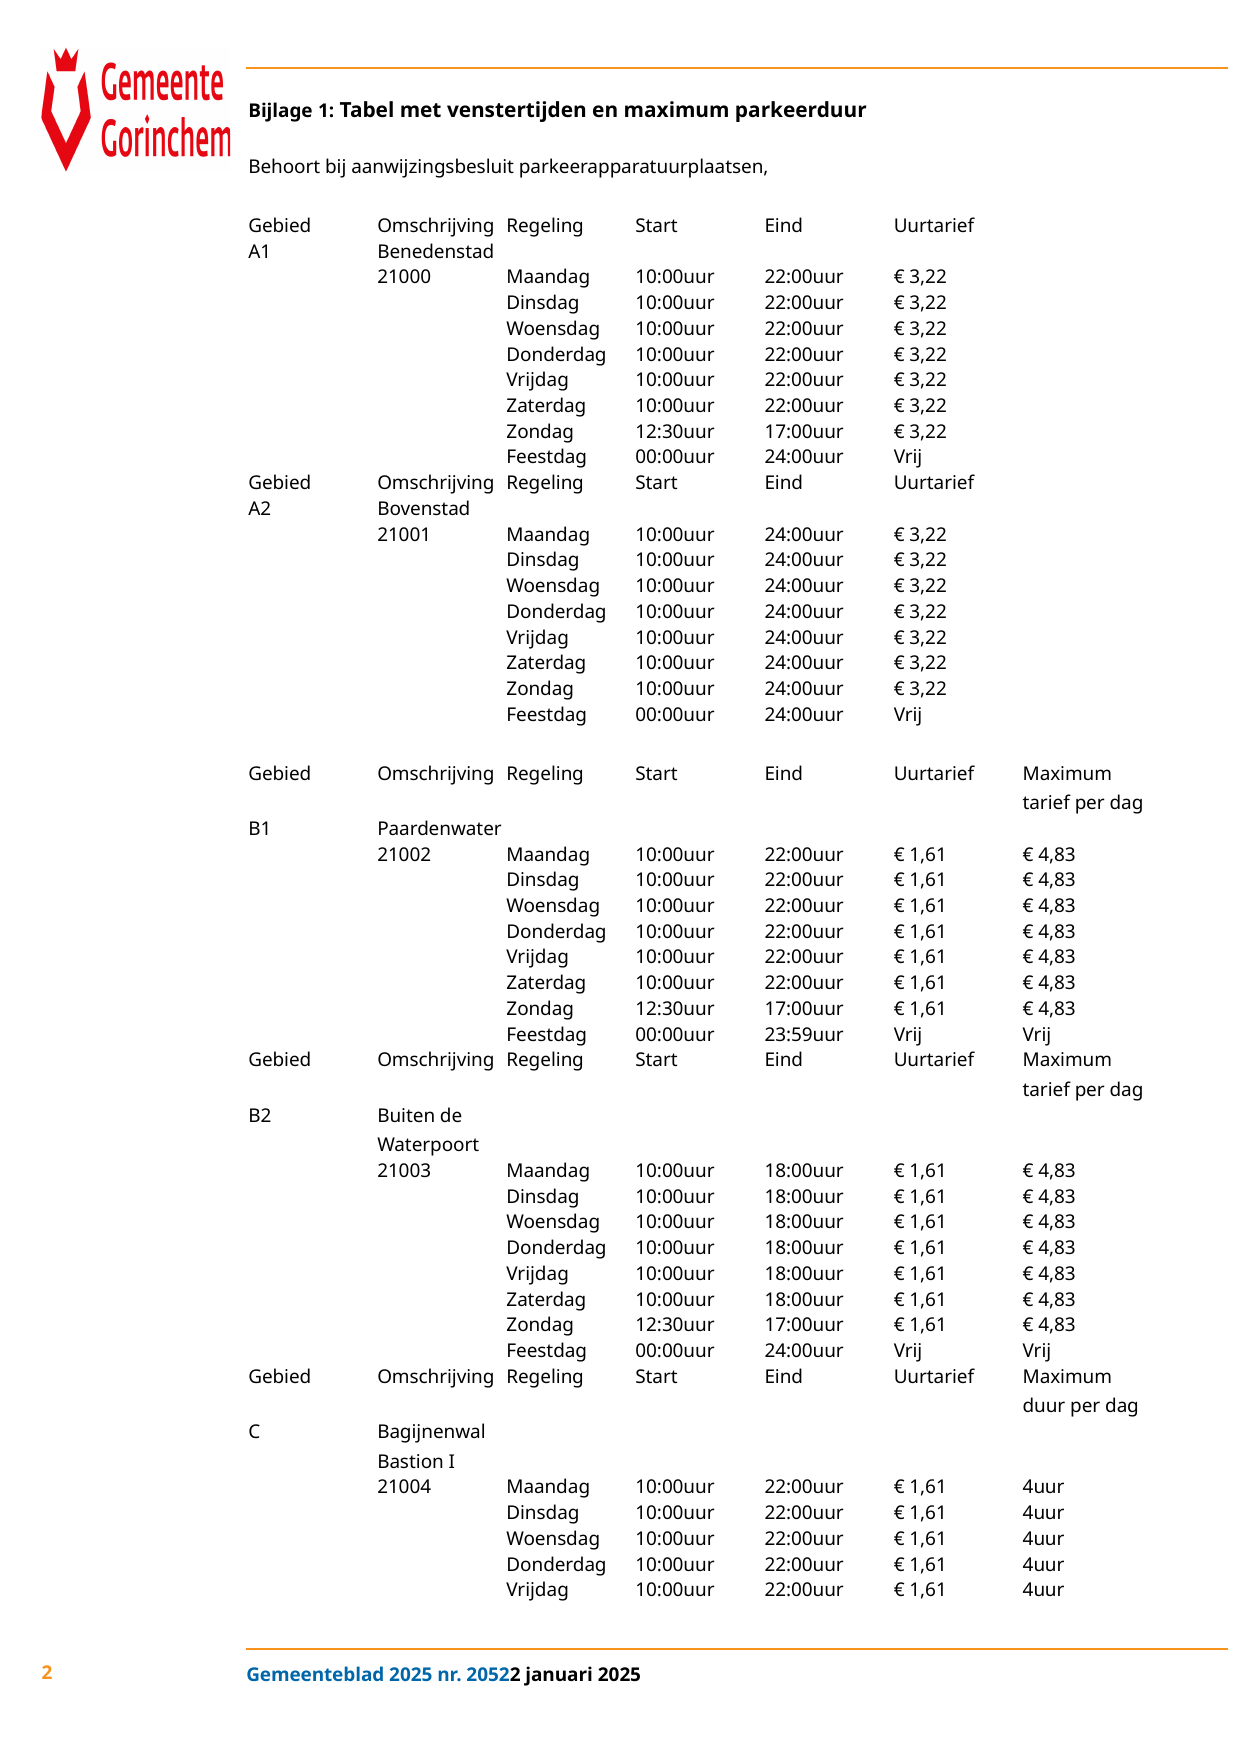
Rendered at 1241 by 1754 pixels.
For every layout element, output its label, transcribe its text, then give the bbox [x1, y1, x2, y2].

table_cell 22:00uur [764, 1577, 893, 1602]
table_cell 10:00uur [635, 598, 764, 624]
table_cell [1023, 598, 1152, 624]
table_cell [1023, 367, 1152, 392]
table_cell 17:00uur [764, 995, 893, 1021]
table_cell Gebied [248, 470, 377, 495]
table_header Eind [764, 212, 893, 238]
table_cell [506, 1102, 635, 1157]
table_header Regeling [506, 212, 635, 238]
table_cell Donderdag [506, 1551, 635, 1577]
table_cell [1023, 418, 1152, 444]
table_cell € 4,83 [1023, 1209, 1152, 1234]
table_cell Maandag [506, 841, 635, 866]
table_cell 24:00uur [764, 650, 893, 675]
table_cell 10:00uur [635, 521, 764, 547]
table_header [1023, 212, 1152, 238]
table_cell 10:00uur [635, 866, 764, 892]
table_cell 24:00uur [764, 675, 893, 701]
table_header Start [635, 760, 764, 815]
table_cell Uurtarief [894, 470, 1022, 495]
table_cell Start [635, 1363, 764, 1418]
table_cell [248, 1499, 377, 1525]
table_cell Maandag [506, 521, 635, 547]
table_cell € 3,22 [894, 392, 1022, 418]
table_cell Woensdag [506, 573, 635, 598]
table_cell [1023, 264, 1152, 289]
table_cell 10:00uur [635, 264, 764, 289]
table_cell [248, 418, 377, 444]
table_cell [1023, 624, 1152, 649]
table_cell Vrij [894, 444, 1022, 469]
table_cell 22:00uur [764, 341, 893, 367]
table_cell € 4,83 [1023, 841, 1152, 866]
table_header Eind [764, 760, 893, 815]
table_cell [248, 675, 377, 701]
table_cell B2 [248, 1102, 377, 1157]
table_cell [377, 1337, 506, 1363]
table_cell Vrij [894, 1021, 1022, 1047]
table_cell Zondag [506, 995, 635, 1021]
table_cell [248, 1577, 377, 1602]
table_cell 10:00uur [635, 650, 764, 675]
table_cell 22:00uur [764, 892, 893, 918]
table_cell 10:00uur [635, 1551, 764, 1577]
table_cell € 1,61 [894, 944, 1022, 969]
table_cell 10:00uur [635, 1183, 764, 1209]
table_cell Regeling [506, 1363, 635, 1418]
table_cell 10:00uur [635, 1525, 764, 1551]
text Behoort bij aanwijzingsbesluit parkeerapparatuurplaatsen, [248, 153, 1152, 179]
table_cell 22:00uur [764, 392, 893, 418]
table_cell € 3,22 [894, 650, 1022, 675]
table_cell [248, 841, 377, 866]
table_cell € 3,22 [894, 367, 1022, 392]
table_cell 10:00uur [635, 392, 764, 418]
table_cell [377, 650, 506, 675]
table_cell [635, 815, 764, 841]
text Bijlage 1: Tabel met venstertijden en maximum parkeerduur [248, 95, 1152, 123]
table_cell Omschrijving [377, 1047, 506, 1102]
table_cell A1 [248, 238, 377, 264]
table_cell 18:00uur [764, 1234, 893, 1260]
table_cell 10:00uur [635, 1157, 764, 1183]
table_cell € 1,61 [894, 1260, 1022, 1286]
table_cell Zaterdag [506, 969, 635, 995]
table_cell 10:00uur [635, 969, 764, 995]
table_cell [377, 367, 506, 392]
table_cell Omschrijving [377, 1363, 506, 1418]
table_cell 4uur [1023, 1577, 1152, 1602]
table_cell [506, 238, 635, 264]
table_cell Bagijnenwal Bastion I [377, 1418, 506, 1474]
table_cell [635, 495, 764, 521]
table_cell € 4,83 [1023, 944, 1152, 969]
table_cell Regeling [506, 1047, 635, 1102]
table_cell € 3,22 [894, 598, 1022, 624]
table_cell 22:00uur [764, 918, 893, 944]
table_cell [377, 866, 506, 892]
table_cell 18:00uur [764, 1183, 893, 1209]
table_cell [377, 701, 506, 727]
table_header Omschrijving [377, 212, 506, 238]
table_cell € 4,83 [1023, 995, 1152, 1021]
table_cell Vrij [1023, 1021, 1152, 1047]
table_cell Gebied [248, 1047, 377, 1102]
table_cell [248, 367, 377, 392]
table_cell [1023, 495, 1152, 521]
table_cell [248, 1209, 377, 1234]
table_cell [248, 521, 377, 547]
table_cell Paardenwater [377, 815, 506, 841]
table_cell [248, 918, 377, 944]
table_cell € 1,61 [894, 892, 1022, 918]
table_cell [377, 1234, 506, 1260]
table_cell € 4,83 [1023, 866, 1152, 892]
table_cell € 4,83 [1023, 969, 1152, 995]
table_cell Maandag [506, 1474, 635, 1499]
table_cell [248, 866, 377, 892]
table_cell Dinsdag [506, 547, 635, 572]
table_cell [377, 918, 506, 944]
table_cell Maximum duur per dag [1023, 1363, 1152, 1418]
table_cell € 1,61 [894, 1286, 1022, 1312]
table_cell [1023, 815, 1152, 841]
table_cell 10:00uur [635, 367, 764, 392]
table_cell Woensdag [506, 315, 635, 341]
table_cell C [248, 1418, 377, 1474]
table_cell [377, 1286, 506, 1312]
table_cell € 3,22 [894, 573, 1022, 598]
table_cell 24:00uur [764, 444, 893, 469]
table_cell [377, 418, 506, 444]
table_cell Feestdag [506, 701, 635, 727]
table_cell [248, 995, 377, 1021]
table_cell € 1,61 [894, 1312, 1022, 1337]
table_cell [1023, 573, 1152, 598]
table_cell [1023, 547, 1152, 572]
table_cell B1 [248, 815, 377, 841]
table_cell 10:00uur [635, 1577, 764, 1602]
table_cell [377, 892, 506, 918]
table_cell [377, 1577, 506, 1602]
table_cell [764, 495, 893, 521]
table_cell € 3,22 [894, 521, 1022, 547]
table_cell Woensdag [506, 1209, 635, 1234]
table_header Omschrijving [377, 760, 506, 815]
table_cell Dinsdag [506, 1499, 635, 1525]
table_cell Benedenstad [377, 238, 506, 264]
table_cell [894, 1418, 1022, 1474]
table_cell € 3,22 [894, 624, 1022, 649]
table_cell Woensdag [506, 892, 635, 918]
table_cell [1023, 238, 1152, 264]
table_cell Feestdag [506, 1021, 635, 1047]
table_cell 10:00uur [635, 1234, 764, 1260]
table_cell € 3,22 [894, 341, 1022, 367]
table_cell [377, 1021, 506, 1047]
table_cell [248, 1157, 377, 1183]
table_cell € 3,22 [894, 289, 1022, 315]
table_cell Feestdag [506, 444, 635, 469]
table_cell 22:00uur [764, 367, 893, 392]
table_cell [248, 969, 377, 995]
table_cell € 1,61 [894, 841, 1022, 866]
table_cell [248, 650, 377, 675]
table_cell Zaterdag [506, 650, 635, 675]
table_cell 4uur [1023, 1525, 1152, 1551]
table_cell 10:00uur [635, 1260, 764, 1286]
table_cell [635, 238, 764, 264]
table_cell 22:00uur [764, 1499, 893, 1525]
table_cell Gebied [248, 1363, 377, 1418]
table_cell 10:00uur [635, 1499, 764, 1525]
table_header Uurtarief [894, 212, 1022, 238]
table_cell Omschrijving [377, 470, 506, 495]
table_cell 00:00uur [635, 444, 764, 469]
table_cell Vrij [894, 701, 1022, 727]
table_cell Uurtarief [894, 1047, 1022, 1102]
table_cell 22:00uur [764, 1474, 893, 1499]
table_cell [1023, 650, 1152, 675]
table_cell € 1,61 [894, 1209, 1022, 1234]
table_cell Vrijdag [506, 367, 635, 392]
table_cell [377, 1499, 506, 1525]
table_cell Maximum tarief per dag [1023, 1047, 1152, 1102]
table_cell Vrijdag [506, 1577, 635, 1602]
table_cell Vrijdag [506, 624, 635, 649]
table_cell 24:00uur [764, 701, 893, 727]
table_cell [894, 1102, 1022, 1157]
table_cell Zondag [506, 1312, 635, 1337]
table_cell [377, 444, 506, 469]
table_cell Donderdag [506, 341, 635, 367]
table_cell [635, 1102, 764, 1157]
table_cell [506, 495, 635, 521]
table_cell [1023, 392, 1152, 418]
table_cell 10:00uur [635, 624, 764, 649]
table_cell [1023, 701, 1152, 727]
table_cell [1023, 444, 1152, 469]
table_cell 22:00uur [764, 841, 893, 866]
table_cell [377, 573, 506, 598]
table_cell [377, 289, 506, 315]
table_cell € 4,83 [1023, 1234, 1152, 1260]
table_cell 10:00uur [635, 841, 764, 866]
table_cell [1023, 521, 1152, 547]
table_cell 24:00uur [764, 598, 893, 624]
table_cell Zaterdag [506, 1286, 635, 1312]
table_cell [248, 1286, 377, 1312]
table_cell 10:00uur [635, 573, 764, 598]
table_cell [248, 1337, 377, 1363]
table_cell [1023, 289, 1152, 315]
table_header Regeling [506, 760, 635, 815]
table_header Gebied [248, 212, 377, 238]
table_cell 22:00uur [764, 1551, 893, 1577]
table_cell € 3,22 [894, 264, 1022, 289]
table_cell [248, 1525, 377, 1551]
table_cell € 3,22 [894, 675, 1022, 701]
table_cell 22:00uur [764, 289, 893, 315]
table_cell Dinsdag [506, 866, 635, 892]
table_cell 00:00uur [635, 701, 764, 727]
table_cell Woensdag [506, 1525, 635, 1551]
table_cell € 4,83 [1023, 1286, 1152, 1312]
table_cell [248, 1021, 377, 1047]
table_cell 21001 [377, 521, 506, 547]
table_cell € 1,61 [894, 1234, 1022, 1260]
table_cell [1023, 1418, 1152, 1474]
table_cell [377, 944, 506, 969]
table_cell Eind [764, 1047, 893, 1102]
table_cell [1023, 315, 1152, 341]
table_cell € 1,61 [894, 995, 1022, 1021]
table_cell [248, 1312, 377, 1337]
table_cell [377, 547, 506, 572]
table_cell 17:00uur [764, 418, 893, 444]
table_cell 10:00uur [635, 892, 764, 918]
table_cell Buiten de Waterpoort [377, 1102, 506, 1157]
table_cell 00:00uur [635, 1337, 764, 1363]
table_cell Start [635, 1047, 764, 1102]
table_cell [377, 1260, 506, 1286]
table_cell [248, 573, 377, 598]
table_cell Vrij [1023, 1337, 1152, 1363]
table_cell € 4,83 [1023, 892, 1152, 918]
table_cell [377, 1312, 506, 1337]
table_cell [248, 598, 377, 624]
table_cell € 1,61 [894, 1474, 1022, 1499]
table_cell 24:00uur [764, 1337, 893, 1363]
table_cell 21004 [377, 1474, 506, 1499]
table_cell 22:00uur [764, 1525, 893, 1551]
table_cell [248, 1183, 377, 1209]
table_header Uurtarief [894, 760, 1022, 815]
table_header Maximum tarief per dag [1023, 760, 1152, 815]
table_cell 10:00uur [635, 675, 764, 701]
table_cell 10:00uur [635, 1209, 764, 1234]
table_cell [377, 624, 506, 649]
table_cell [248, 944, 377, 969]
table_cell [248, 444, 377, 469]
table_cell 24:00uur [764, 573, 893, 598]
table_cell [635, 1418, 764, 1474]
table_cell [377, 969, 506, 995]
table_cell [377, 598, 506, 624]
table_cell [764, 1418, 893, 1474]
table_cell [248, 392, 377, 418]
table_cell 21003 [377, 1157, 506, 1183]
table_cell 12:30uur [635, 1312, 764, 1337]
table_cell € 1,61 [894, 1183, 1022, 1209]
table_cell [248, 1551, 377, 1577]
table_cell 12:30uur [635, 995, 764, 1021]
table_cell € 1,61 [894, 1551, 1022, 1577]
table_cell € 1,61 [894, 1577, 1022, 1602]
table_cell [248, 1260, 377, 1286]
table_cell [248, 701, 377, 727]
table_cell € 1,61 [894, 1499, 1022, 1525]
table_cell [248, 289, 377, 315]
table_cell [1023, 675, 1152, 701]
table_cell A2 [248, 495, 377, 521]
table_cell [1023, 470, 1152, 495]
table_cell 00:00uur [635, 1021, 764, 1047]
table_cell 10:00uur [635, 315, 764, 341]
table_header Start [635, 212, 764, 238]
table_cell Bovenstad [377, 495, 506, 521]
picture [41, 47, 231, 172]
table_cell [377, 315, 506, 341]
table_cell 18:00uur [764, 1286, 893, 1312]
table_cell [377, 995, 506, 1021]
table_cell [506, 815, 635, 841]
table_cell Eind [764, 1363, 893, 1418]
table_cell 17:00uur [764, 1312, 893, 1337]
table_cell 10:00uur [635, 1474, 764, 1499]
table_cell Vrijdag [506, 944, 635, 969]
table_cell [248, 892, 377, 918]
table_cell 10:00uur [635, 289, 764, 315]
table_cell Dinsdag [506, 289, 635, 315]
table_cell € 1,61 [894, 918, 1022, 944]
table_cell € 3,22 [894, 315, 1022, 341]
table_cell [248, 1234, 377, 1260]
table_header Gebied [248, 760, 377, 815]
table_cell [377, 1183, 506, 1209]
table_cell 24:00uur [764, 521, 893, 547]
table_cell 21002 [377, 841, 506, 866]
table_cell [377, 1209, 506, 1234]
table_cell [764, 815, 893, 841]
table_cell 23:59uur [764, 1021, 893, 1047]
table_cell [894, 238, 1022, 264]
table_cell 10:00uur [635, 1286, 764, 1312]
table_cell Vrijdag [506, 1260, 635, 1286]
table_cell Donderdag [506, 598, 635, 624]
table_cell [506, 1418, 635, 1474]
table_cell € 4,83 [1023, 1312, 1152, 1337]
table_cell 4uur [1023, 1474, 1152, 1499]
table_cell € 3,22 [894, 547, 1022, 572]
table_cell 24:00uur [764, 547, 893, 572]
table_cell Donderdag [506, 1234, 635, 1260]
table_cell 4uur [1023, 1551, 1152, 1577]
table_cell [248, 264, 377, 289]
table_cell € 1,61 [894, 969, 1022, 995]
table_cell [894, 815, 1022, 841]
table_cell 24:00uur [764, 624, 893, 649]
table_cell [377, 675, 506, 701]
table_cell 21000 [377, 264, 506, 289]
table_cell [377, 392, 506, 418]
table_cell € 1,61 [894, 1525, 1022, 1551]
table_cell [377, 341, 506, 367]
table_cell € 4,83 [1023, 1260, 1152, 1286]
table_cell € 4,83 [1023, 1183, 1152, 1209]
table_cell Regeling [506, 470, 635, 495]
table_cell 12:30uur [635, 418, 764, 444]
table_cell 22:00uur [764, 866, 893, 892]
table_cell [764, 1102, 893, 1157]
table_cell [248, 315, 377, 341]
table_cell € 4,83 [1023, 1157, 1152, 1183]
table_cell 22:00uur [764, 264, 893, 289]
table_cell [248, 547, 377, 572]
table_cell Maandag [506, 264, 635, 289]
table_cell [894, 495, 1022, 521]
table_cell [377, 1525, 506, 1551]
table_cell 22:00uur [764, 944, 893, 969]
table_cell 10:00uur [635, 944, 764, 969]
table_cell € 1,61 [894, 1157, 1022, 1183]
table_cell 10:00uur [635, 918, 764, 944]
table_cell Zaterdag [506, 392, 635, 418]
table_cell Eind [764, 470, 893, 495]
table_cell 10:00uur [635, 341, 764, 367]
table_cell 18:00uur [764, 1209, 893, 1234]
table_cell [764, 238, 893, 264]
table_cell 22:00uur [764, 315, 893, 341]
table_cell Start [635, 470, 764, 495]
table_cell Maandag [506, 1157, 635, 1183]
table_cell Zondag [506, 675, 635, 701]
table_cell [248, 624, 377, 649]
table_cell [1023, 341, 1152, 367]
table_cell 4uur [1023, 1499, 1152, 1525]
table_cell 18:00uur [764, 1260, 893, 1286]
table_cell Donderdag [506, 918, 635, 944]
table_cell € 4,83 [1023, 918, 1152, 944]
table_cell [1023, 1102, 1152, 1157]
table_cell Uurtarief [894, 1363, 1022, 1418]
table_cell Dinsdag [506, 1183, 635, 1209]
table_cell Zondag [506, 418, 635, 444]
table_cell [377, 1551, 506, 1577]
table_cell 10:00uur [635, 547, 764, 572]
table_cell [248, 341, 377, 367]
table_cell 22:00uur [764, 969, 893, 995]
table_cell Vrij [894, 1337, 1022, 1363]
table_cell [248, 1474, 377, 1499]
table_cell € 3,22 [894, 418, 1022, 444]
table_cell Feestdag [506, 1337, 635, 1363]
table_cell 18:00uur [764, 1157, 893, 1183]
table_cell € 1,61 [894, 866, 1022, 892]
